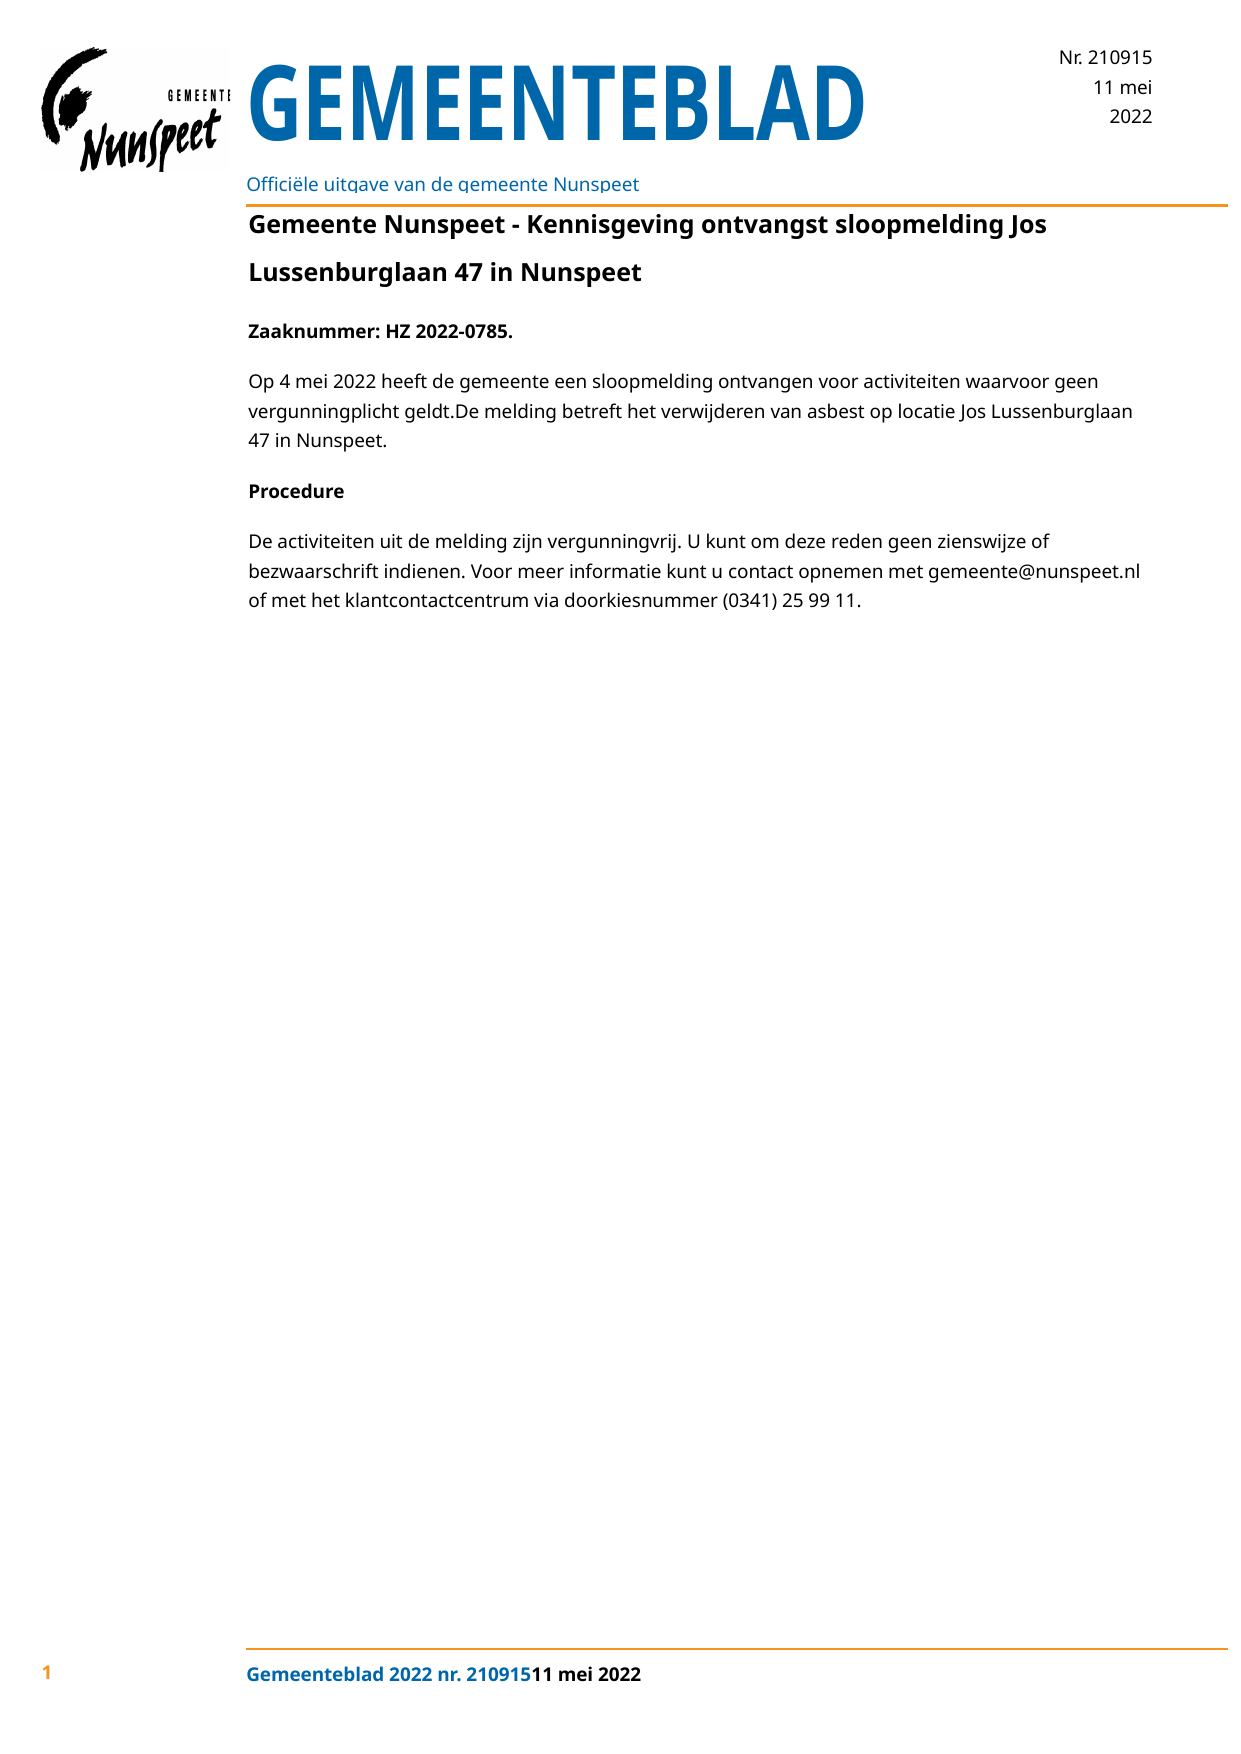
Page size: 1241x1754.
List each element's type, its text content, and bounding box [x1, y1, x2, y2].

text Gemeente Nunspeet - Kennisgeving ontvangst sloopmelding Jos Lussenburglaan 47 in Nunspeet [248, 207, 1152, 288]
picture [41, 47, 231, 172]
text Zaaknummer: HZ 2022-0785. [248, 318, 1152, 344]
text Procedure [248, 478, 1152, 504]
text Op 4 mei 2022 heeft de gemeente een sloopmelding ontvangen voor activiteiten waarvoor geen vergunningplicht geldt.De melding betreft het verwijderen van asbest op locatie Jos Lussenburglaan 47 in Nunspeet. [248, 368, 1152, 453]
text De activiteiten uit de melding zijn vergunningvrij. U kunt om deze reden geen zienswijze of bezwaarschrift indienen. Voor meer informatie kunt u contact opnemen met gemeente@nunspeet.nl of met het klantcontactcentrum via doorkiesnummer (0341) 25 99 11. [248, 528, 1152, 613]
